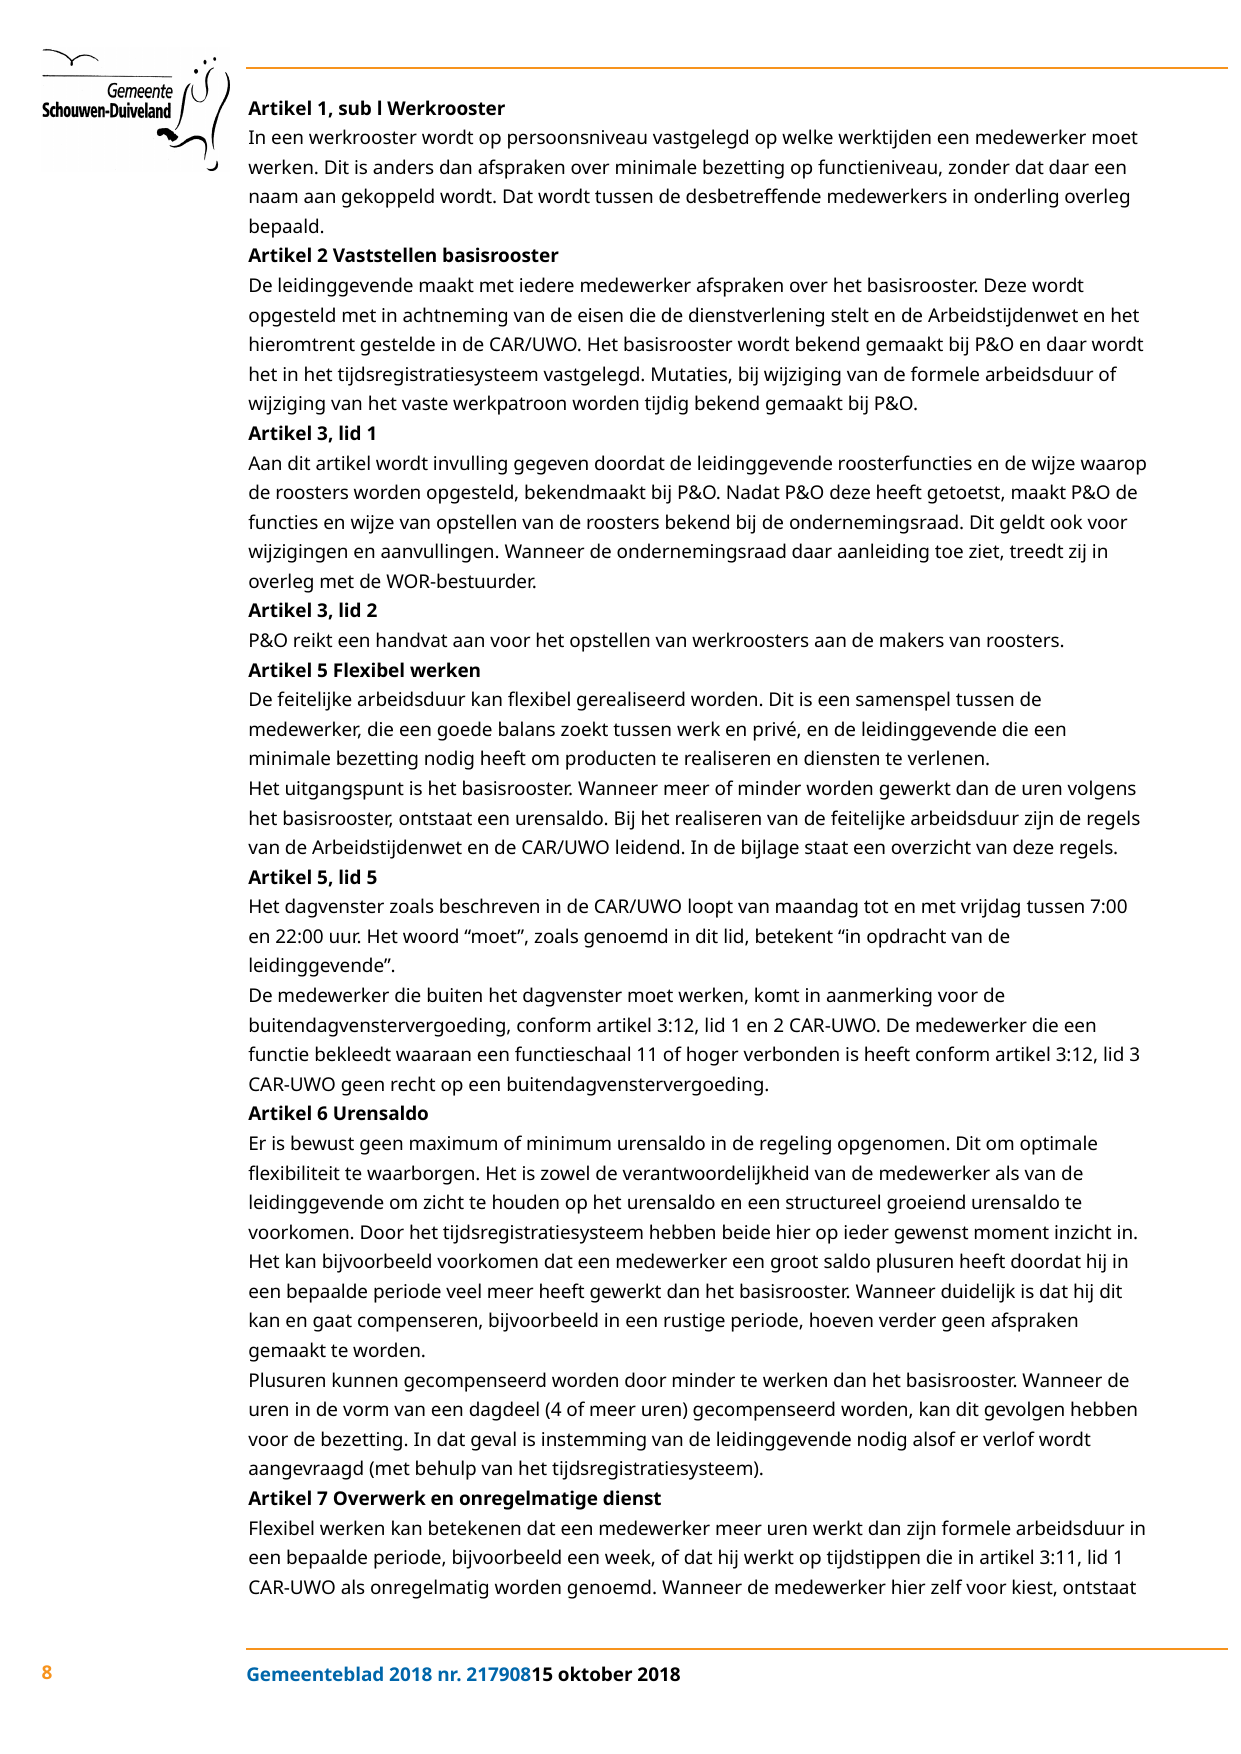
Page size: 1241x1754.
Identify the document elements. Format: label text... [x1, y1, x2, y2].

text Artikel 1, sub l Werkrooster [248, 95, 1152, 121]
text De feitelijke arbeidsduur kan flexibel gerealiseerd worden. Dit is een samenspel tussen de medewerker, die een goede balans zoekt tussen werk en privé, en de leidinggevende die een minimale bezetting nodig heeft om producten te realiseren en diensten te verlenen. [248, 686, 1152, 771]
text Artikel 3, lid 2 [248, 598, 1152, 623]
text Artikel 2 Vaststellen basisrooster [248, 243, 1152, 268]
text Artikel 5, lid 5 [248, 864, 1152, 890]
picture [41, 47, 231, 172]
text Aan dit artikel wordt invulling gegeven doordat de leidinggevende roosterfuncties en de wijze waarop de roosters worden opgesteld, bekendmaakt bij P&O. Nadat P&O deze heeft getoetst, maakt P&O de functies en wijze van opstellen van de roosters bekend bij de ondernemingsraad. Dit geldt ook voor wijzigingen en aanvullingen. Wanneer de ondernemingsraad daar aanleiding toe ziet, treedt zij in overleg met de WOR-bestuurder. [248, 450, 1152, 594]
text De medewerker die buiten het dagvenster moet werken, komt in aanmerking voor de buitendagvenstervergoeding, conform artikel 3:12, lid 1 en 2 CAR-UWO. De medewerker die een functie bekleedt waaraan een functieschaal 11 of hoger verbonden is heeft conform artikel 3:12, lid 3 CAR-UWO geen recht op een buitendagvenstervergoeding. [248, 982, 1152, 1097]
text Flexibel werken kan betekenen dat een medewerker meer uren werkt dan zijn formele arbeidsduur in een bepaalde periode, bijvoorbeeld een week, of dat hij werkt op tijdstippen die in artikel 3:11, lid 1 CAR-UWO als onregelmatig worden genoemd. Wanneer de medewerker hier zelf voor kiest, ontstaat [248, 1515, 1152, 1600]
text Artikel 6 Urensaldo [248, 1101, 1152, 1126]
text Er is bewust geen maximum of minimum urensaldo in de regeling opgenomen. Dit om optimale flexibiliteit te waarborgen. Het is zowel de verantwoordelijkheid van de medewerker als van de leidinggevende om zicht te houden op het urensaldo en een structureel groeiend urensaldo te voorkomen. Door het tijdsregistratiesysteem hebben beide hier op ieder gewenst moment inzicht in. [248, 1130, 1152, 1245]
text Artikel 5 Flexibel werken [248, 657, 1152, 683]
text Plusuren kunnen gecompenseerd worden door minder te werken dan het basisrooster. Wanneer de uren in de vorm van een dagdeel (4 of meer uren) gecompenseerd worden, kan dit gevolgen hebben voor de bezetting. In dat geval is instemming van de leidinggevende nodig alsof er verlof wordt aangevraagd (met behulp van het tijdsregistratiesysteem). [248, 1367, 1152, 1481]
text Het dagvenster zoals beschreven in de CAR/UWO loopt van maandag tot en met vrijdag tussen 7:00 en 22:00 uur. Het woord “moet”, zoals genoemd in dit lid, betekent “in opdracht van de leidinggevende”. [248, 893, 1152, 978]
text Het uitgangspunt is het basisrooster. Wanneer meer of minder worden gewerkt dan de uren volgens het basisrooster, ontstaat een urensaldo. Bij het realiseren van de feitelijke arbeidsduur zijn de regels van de Arbeidstijdenwet en de CAR/UWO leidend. In de bijlage staat een overzicht van deze regels. [248, 775, 1152, 860]
text In een werkrooster wordt op persoonsniveau vastgelegd op welke werktijden een medewerker moet werken. Dit is anders dan afspraken over minimale bezetting op functieniveau, zonder dat daar een naam aan gekoppeld wordt. Dat wordt tussen de desbetreffende medewerkers in onderling overleg bepaald. [248, 124, 1152, 239]
text Artikel 3, lid 1 [248, 420, 1152, 446]
text Artikel 7 Overwerk en onregelmatige dienst [248, 1485, 1152, 1511]
text P&O reikt een handvat aan voor het opstellen van werkroosters aan de makers van roosters. [248, 627, 1152, 653]
text Het kan bijvoorbeeld voorkomen dat een medewerker een groot saldo plusuren heeft doordat hij in een bepaalde periode veel meer heeft gewerkt dan het basisrooster. Wanneer duidelijk is dat hij dit kan en gaat compenseren, bijvoorbeeld in een rustige periode, hoeven verder geen afspraken gemaakt te worden. [248, 1248, 1152, 1363]
text De leidinggevende maakt met iedere medewerker afspraken over het basisrooster. Deze wordt opgesteld met in achtneming van de eisen die de dienstverlening stelt en de Arbeidstijdenwet en het hieromtrent gestelde in de CAR/UWO. Het basisrooster wordt bekend gemaakt bij P&O en daar wordt het in het tijdsregistratiesysteem vastgelegd. Mutaties, bij wijziging van de formele arbeidsduur of wijziging van het vaste werkpatroon worden tijdig bekend gemaakt bij P&O. [248, 272, 1152, 416]
